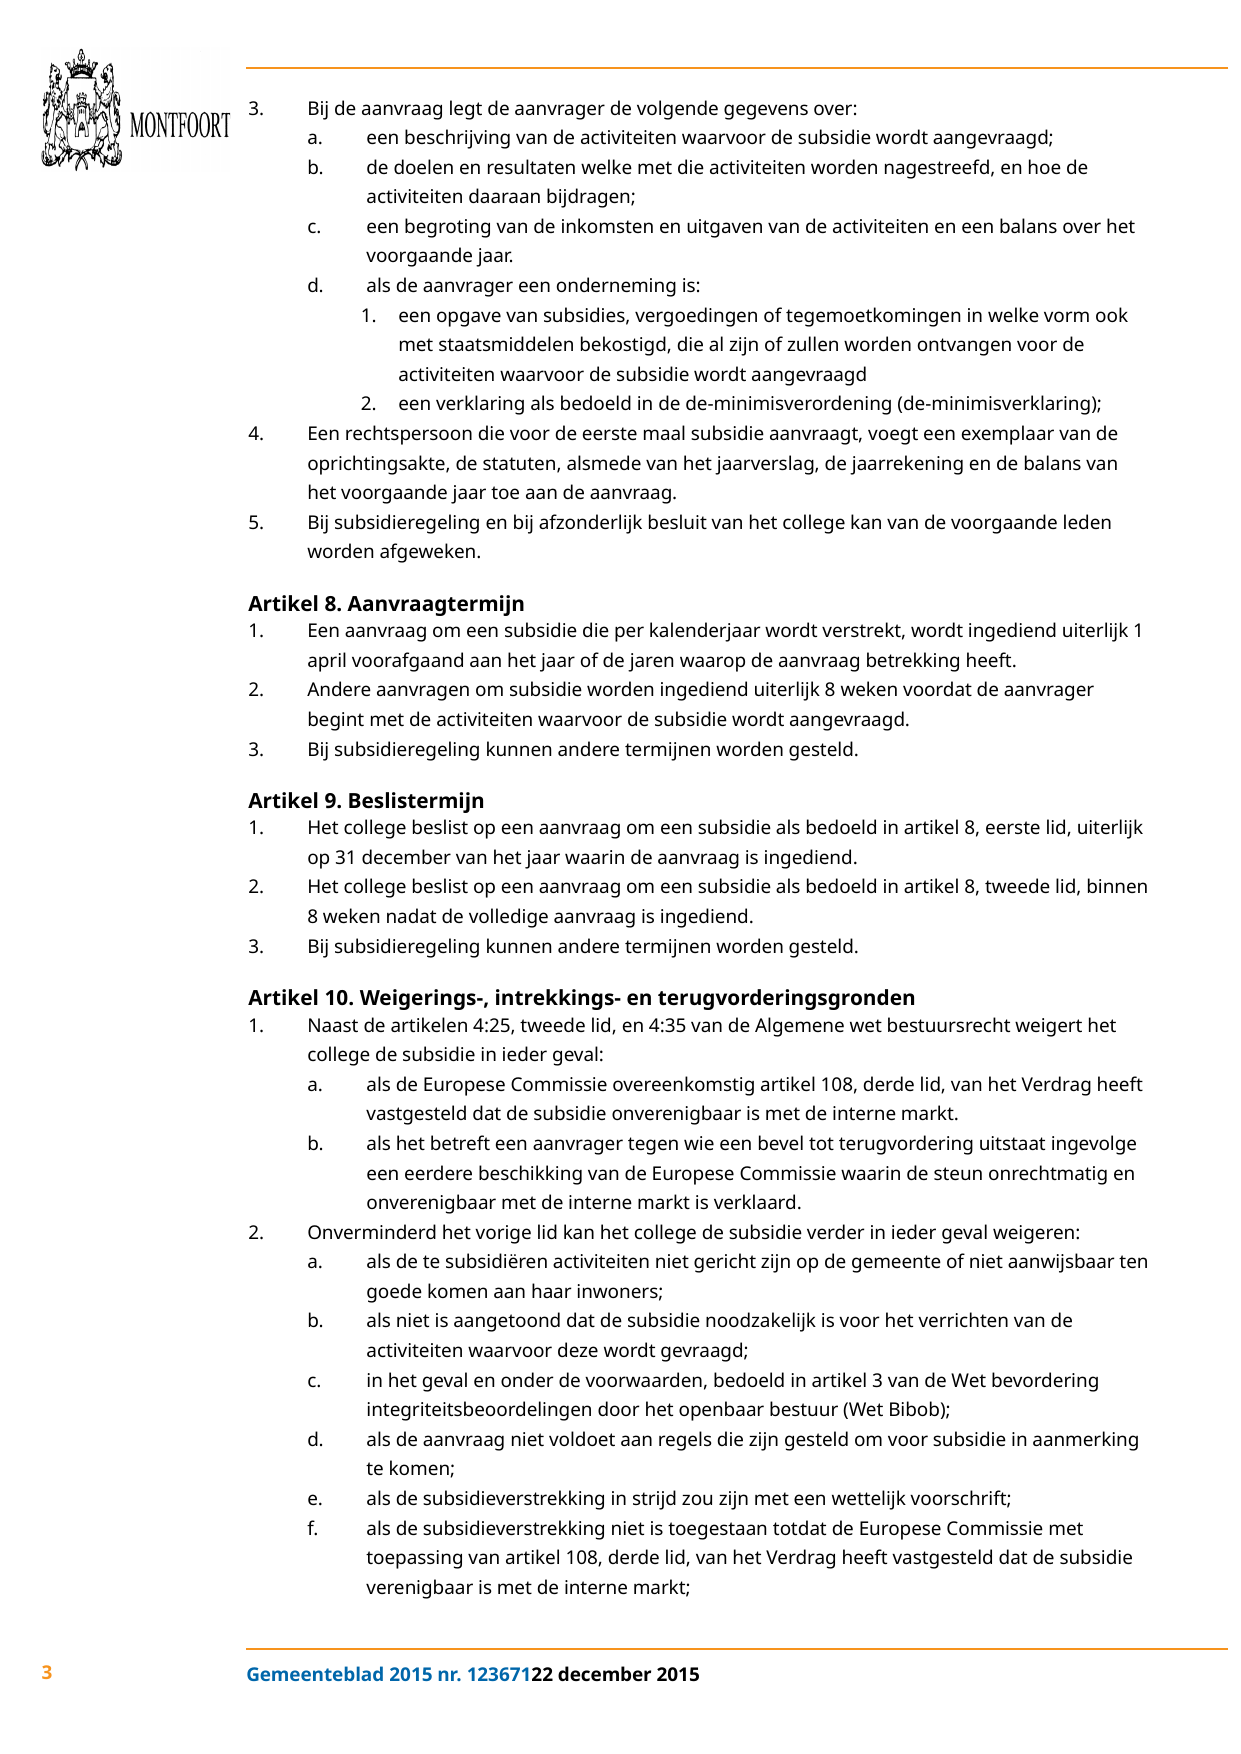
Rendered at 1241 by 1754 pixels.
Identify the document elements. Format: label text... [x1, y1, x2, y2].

list Andere aanvragen om subsidie worden ingediend uiterlijk 8 weken voordat de aanvrager begint met de activiteiten waarvoor de subsidie wordt aangevraagd. [248, 677, 1152, 732]
list Bij subsidieregeling kunnen andere termijnen worden gesteld. [248, 933, 1152, 959]
list Bij de aanvraag legt de aanvrager de volgende gegevens over: [248, 95, 1152, 121]
list Een aanvraag om een subsidie die per kalenderjaar wordt verstrekt, wordt ingediend uiterlijk 1 april voorafgaand aan het jaar of de jaren waarop de aanvraag betrekking heeft. [248, 617, 1152, 673]
list Bij subsidieregeling kunnen andere termijnen worden gesteld. [248, 736, 1152, 761]
list Bij subsidieregeling en bij afzonderlijk besluit van het college kan van de voorgaande leden worden afgeweken. [248, 509, 1152, 564]
list Het college beslist op een aanvraag om een subsidie als bedoeld in artikel 8, eerste lid, uiterlijk op 31 december van het jaar waarin de aanvraag is ingediend. [248, 814, 1152, 870]
list Een rechtspersoon die voor de eerste maal subsidie aanvraagt, voegt een exemplaar van de oprichtingsakte, de statuten, alsmede van het jaarverslag, de jaarrekening en de balans van het voorgaande jaar toe aan de aanvraag. [248, 420, 1152, 505]
list een opgave van subsidies, vergoedingen of tegemoetkomingen in welke vorm ook met staatsmiddelen bekostigd, die al zijn of zullen worden ontvangen voor de activiteiten waarvoor de subsidie wordt aangevraagd [361, 302, 1152, 387]
list als de subsidieverstrekking in strijd zou zijn met een wettelijk voorschrift; [307, 1485, 1152, 1511]
text Artikel 8. Aanvraagtermijn [248, 589, 1152, 617]
list in het geval en onder de voorwaarden, bedoeld in artikel 3 van de Wet bevordering integriteitsbeoordelingen door het openbaar bestuur (Wet Bibob); [307, 1367, 1152, 1422]
list als de subsidieverstrekking niet is toegestaan totdat de Europese Commissie met toepassing van artikel 108, derde lid, van het Verdrag heeft vastgesteld dat de subsidie verenigbaar is met de interne markt; [307, 1515, 1152, 1599]
picture [41, 47, 231, 172]
list als het betreft een aanvrager tegen wie een bevel tot terugvordering uitstaat ingevolge een eerdere beschikking van de Europese Commissie waarin de steun onrechtmatig en onverenigbaar met de interne markt is verklaard. [307, 1130, 1152, 1215]
list als de Europese Commissie overeenkomstig artikel 108, derde lid, van het Verdrag heeft vastgesteld dat de subsidie onverenigbaar is met de interne markt. [307, 1071, 1152, 1126]
list als niet is aangetoond dat de subsidie noodzakelijk is voor het verrichten van de activiteiten waarvoor deze wordt gevraagd; [307, 1308, 1152, 1363]
list een beschrijving van de activiteiten waarvoor de subsidie wordt aangevraagd; [307, 124, 1152, 150]
text Artikel 10. Weigerings-, intrekkings- en terugvorderingsgronden [248, 983, 1152, 1012]
list als de aanvraag niet voldoet aan regels die zijn gesteld om voor subsidie in aanmerking te komen; [307, 1426, 1152, 1481]
list als de te subsidiëren activiteiten niet gericht zijn op de gemeente of niet aanwijsbaar ten goede komen aan haar inwoners; [307, 1248, 1152, 1304]
list een verklaring als bedoeld in de de-minimisverordening (de-minimisverklaring); [361, 391, 1152, 416]
list als de aanvrager een onderneming is: [307, 272, 1152, 298]
list een begroting van de inkomsten en uitgaven van de activiteiten en een balans over het voorgaande jaar. [307, 213, 1152, 268]
list Het college beslist op een aanvraag om een subsidie als bedoeld in artikel 8, tweede lid, binnen 8 weken nadat de volledige aanvraag is ingediend. [248, 874, 1152, 929]
list Naast de artikelen 4:25, tweede lid, en 4:35 van de Algemene wet bestuursrecht weigert het college de subsidie in ieder geval: [248, 1012, 1152, 1067]
list Onverminderd het vorige lid kan het college de subsidie verder in ieder geval weigeren: [248, 1219, 1152, 1244]
text Artikel 9. Beslistermijn [248, 786, 1152, 814]
list de doelen en resultaten welke met die activiteiten worden nagestreefd, en hoe de activiteiten daaraan bijdragen; [307, 154, 1152, 209]
